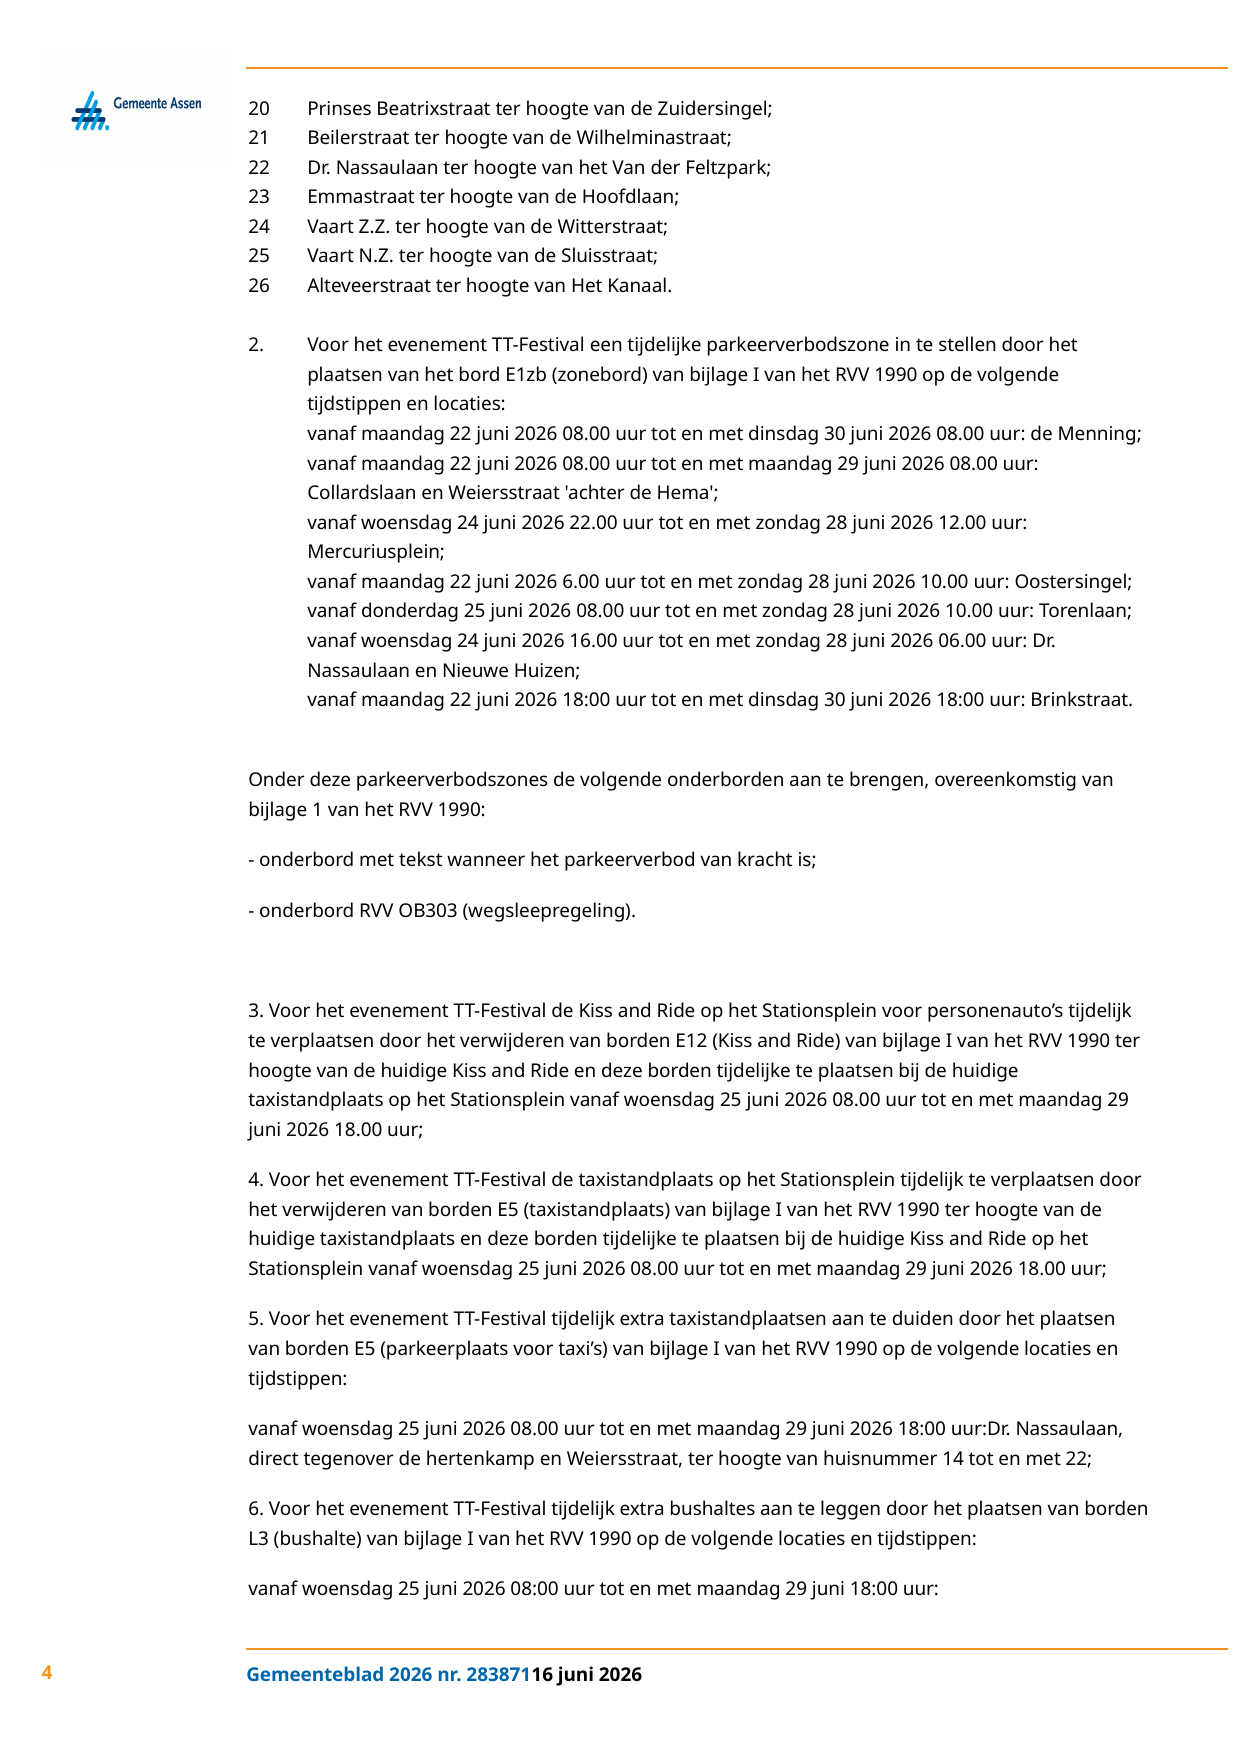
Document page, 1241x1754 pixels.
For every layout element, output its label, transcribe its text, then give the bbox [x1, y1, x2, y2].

list Vaart N.Z. ter hoogte van de Sluisstraat; [248, 243, 1152, 268]
text Onder deze parkeerverbodszones de volgende onderborden aan te brengen, overeenkomstig van bijlage 1 van het RVV 1990: [248, 766, 1152, 822]
list vanaf woensdag 24 juni 2026 16.00 uur tot en met zondag 28 juni 2026 06.00 uur: Dr. Nassaulaan en Nieuwe Huizen; [248, 627, 1152, 683]
text 5. Voor het evenement TT-Festival tijdelijk extra taxistandplaatsen aan te duiden door het plaatsen van borden E5 (parkeerplaats voor taxi’s) van bijlage I van het RVV 1990 op de volgende locaties en tijdstippen: [248, 1306, 1152, 1391]
list vanaf maandag 22 juni 2026 18:00 uur tot en met dinsdag 30 juni 2026 18:00 uur: Brinkstraat. [248, 686, 1152, 712]
picture [41, 47, 231, 172]
list vanaf maandag 22 juni 2026 08.00 uur tot en met dinsdag 30 juni 2026 08.00 uur: de Menning; [248, 420, 1152, 446]
list vanaf maandag 22 juni 2026 08.00 uur tot en met maandag 29 juni 2026 08.00 uur: Collardslaan en Weiersstraat 'achter de Hema'; [248, 450, 1152, 505]
list Dr. Nassaulaan ter hoogte van het Van der Feltzpark; [248, 154, 1152, 180]
list vanaf donderdag 25 juni 2026 08.00 uur tot en met zondag 28 juni 2026 10.00 uur: Torenlaan; [248, 598, 1152, 623]
text 4. Voor het evenement TT-Festival de taxistandplaats op het Stationsplein tijdelijk te verplaatsen door het verwijderen van borden E5 (taxistandplaats) van bijlage I van het RVV 1990 ter hoogte van de huidige taxistandplaats en deze borden tijdelijke te plaatsen bij de huidige Kiss and Ride op het Stationsplein vanaf woensdag 25 juni 2026 08.00 uur tot en met maandag 29 juni 2026 18.00 uur; [248, 1166, 1152, 1281]
list Alteveerstraat ter hoogte van Het Kanaal. [248, 272, 1152, 298]
list Prinses Beatrixstraat ter hoogte van de Zuidersingel; [248, 95, 1152, 121]
text vanaf woensdag 25 juni 2026 08:00 uur tot en met maandag 29 juni 18:00 uur: [248, 1575, 1152, 1601]
text - onderbord RVV OB303 (wegsleepregeling). [248, 897, 1152, 923]
list Beilerstraat ter hoogte van de Wilhelminastraat; [248, 124, 1152, 150]
list Voor het evenement TT-Festival een tijdelijke parkeerverbodszone in te stellen door het plaatsen van het bord E1zb (zonebord) van bijlage I van het RVV 1990 op de volgende tijdstippen en locaties: [248, 331, 1152, 416]
text 6. Voor het evenement TT-Festival tijdelijk extra bushaltes aan te leggen door het plaatsen van borden L3 (bushalte) van bijlage I van het RVV 1990 op de volgende locaties en tijdstippen: [248, 1495, 1152, 1551]
list vanaf woensdag 24 juni 2026 22.00 uur tot en met zondag 28 juni 2026 12.00 uur: Mercuriusplein; [248, 509, 1152, 564]
list Vaart Z.Z. ter hoogte van de Witterstraat; [248, 213, 1152, 239]
list vanaf maandag 22 juni 2026 6.00 uur tot en met zondag 28 juni 2026 10.00 uur: Oostersingel; [248, 568, 1152, 594]
text 3. Voor het evenement TT-Festival de Kiss and Ride op het Stationsplein voor personenauto’s tijdelijk te verplaatsen door het verwijderen van borden E12 (Kiss and Ride) van bijlage I van het RVV 1990 ter hoogte van de huidige Kiss and Ride en deze borden tijdelijke te plaatsen bij de huidige taxistandplaats op het Stationsplein vanaf woensdag 25 juni 2026 08.00 uur tot en met maandag 29 juni 2026 18.00 uur; [248, 998, 1152, 1142]
text - onderbord met tekst wanneer het parkeerverbod van kracht is; [248, 846, 1152, 872]
text vanaf woensdag 25 juni 2026 08.00 uur tot en met maandag 29 juni 2026 18:00 uur:Dr. Nassaulaan, direct tegenover de hertenkamp en Weiersstraat, ter hoogte van huisnummer 14 tot en met 22; [248, 1415, 1152, 1471]
list Emmastraat ter hoogte van de Hoofdlaan; [248, 183, 1152, 209]
